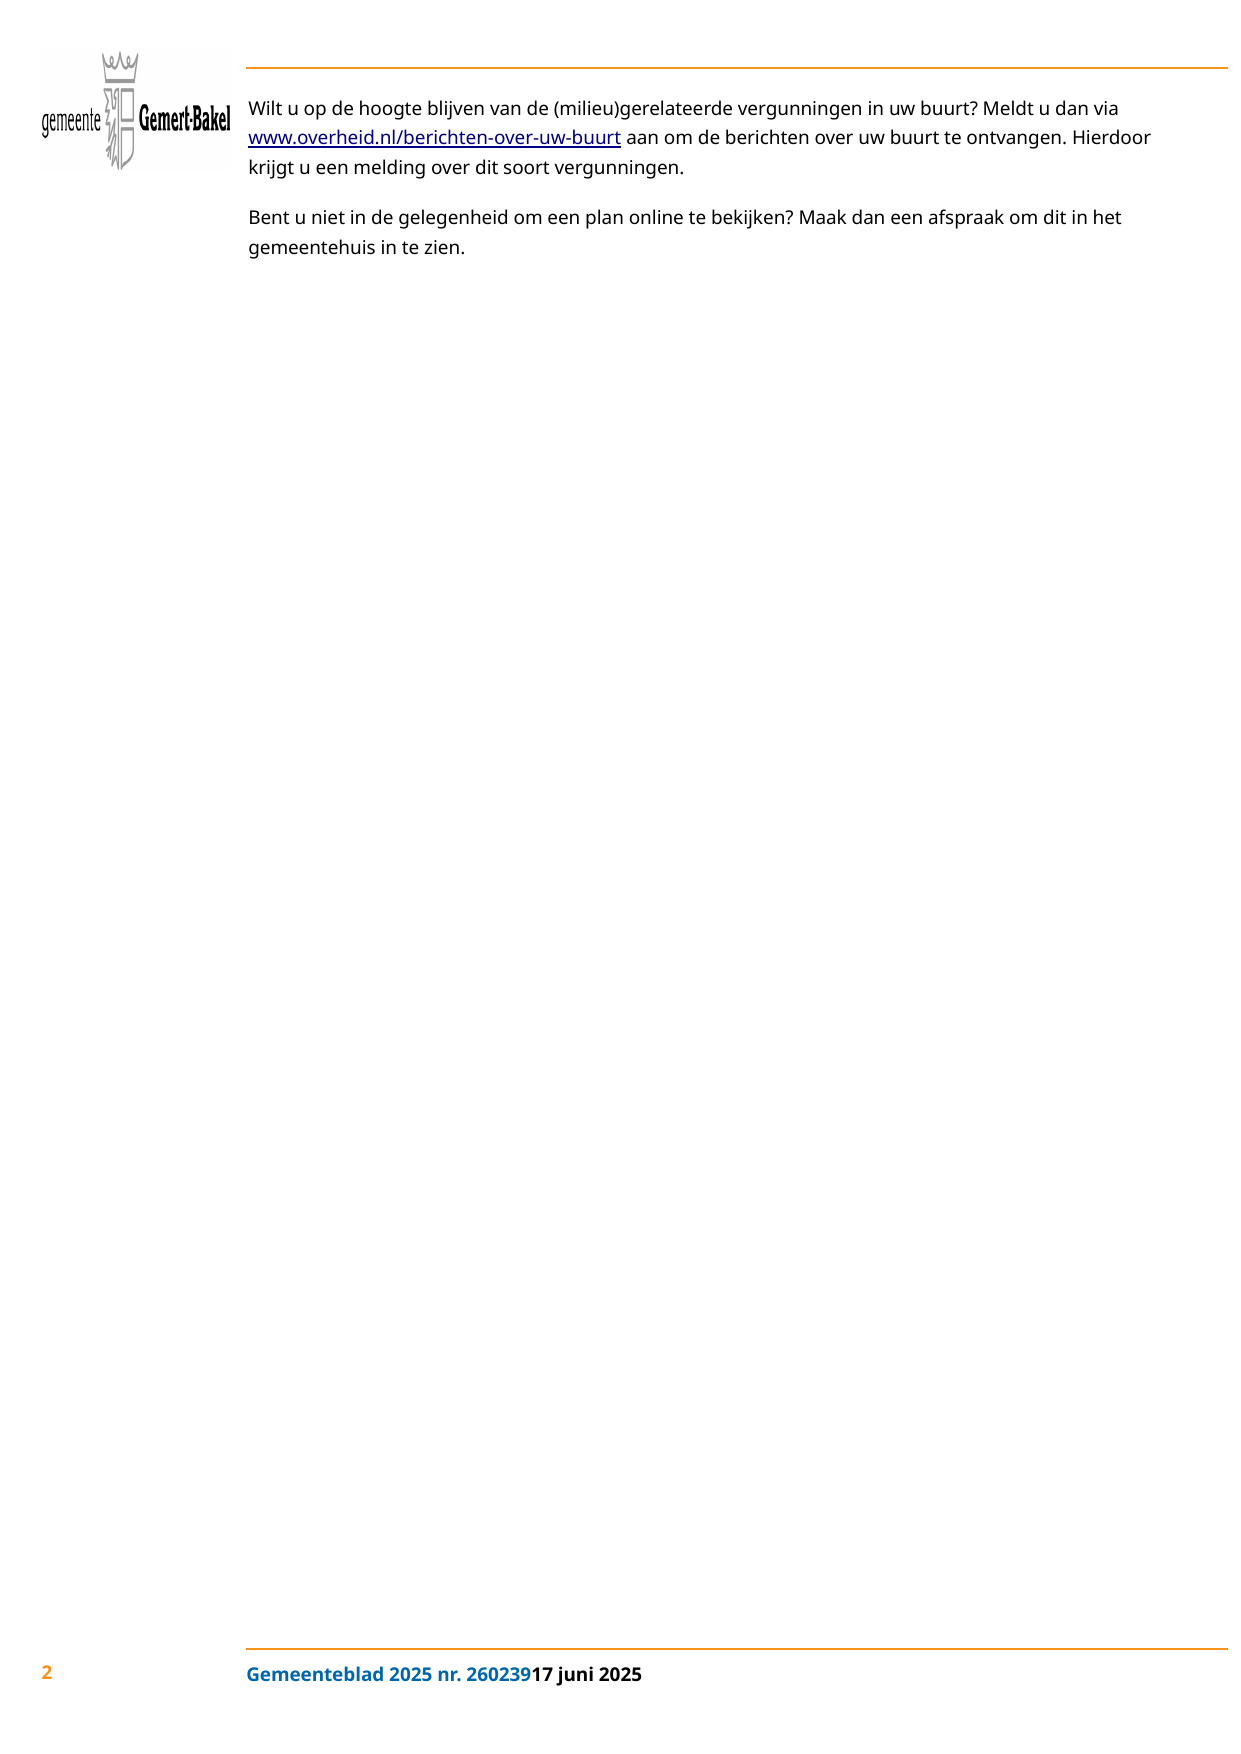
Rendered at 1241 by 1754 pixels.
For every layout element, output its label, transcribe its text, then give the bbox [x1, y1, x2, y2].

picture [41, 47, 231, 172]
text Bent u niet in de gelegenheid om een plan online te bekijken? Maak dan een afspraak om dit in het gemeentehuis in te zien. [248, 204, 1152, 260]
text Wilt u op de hoogte blijven van de (milieu)gerelateerde vergunningen in uw buurt? Meldt u dan via www.overheid.nl/berichten-over-uw-buurt aan om de berichten over uw buurt te ontvangen. Hierdoor krijgt u een melding over dit soort vergunningen. [248, 95, 1152, 180]
